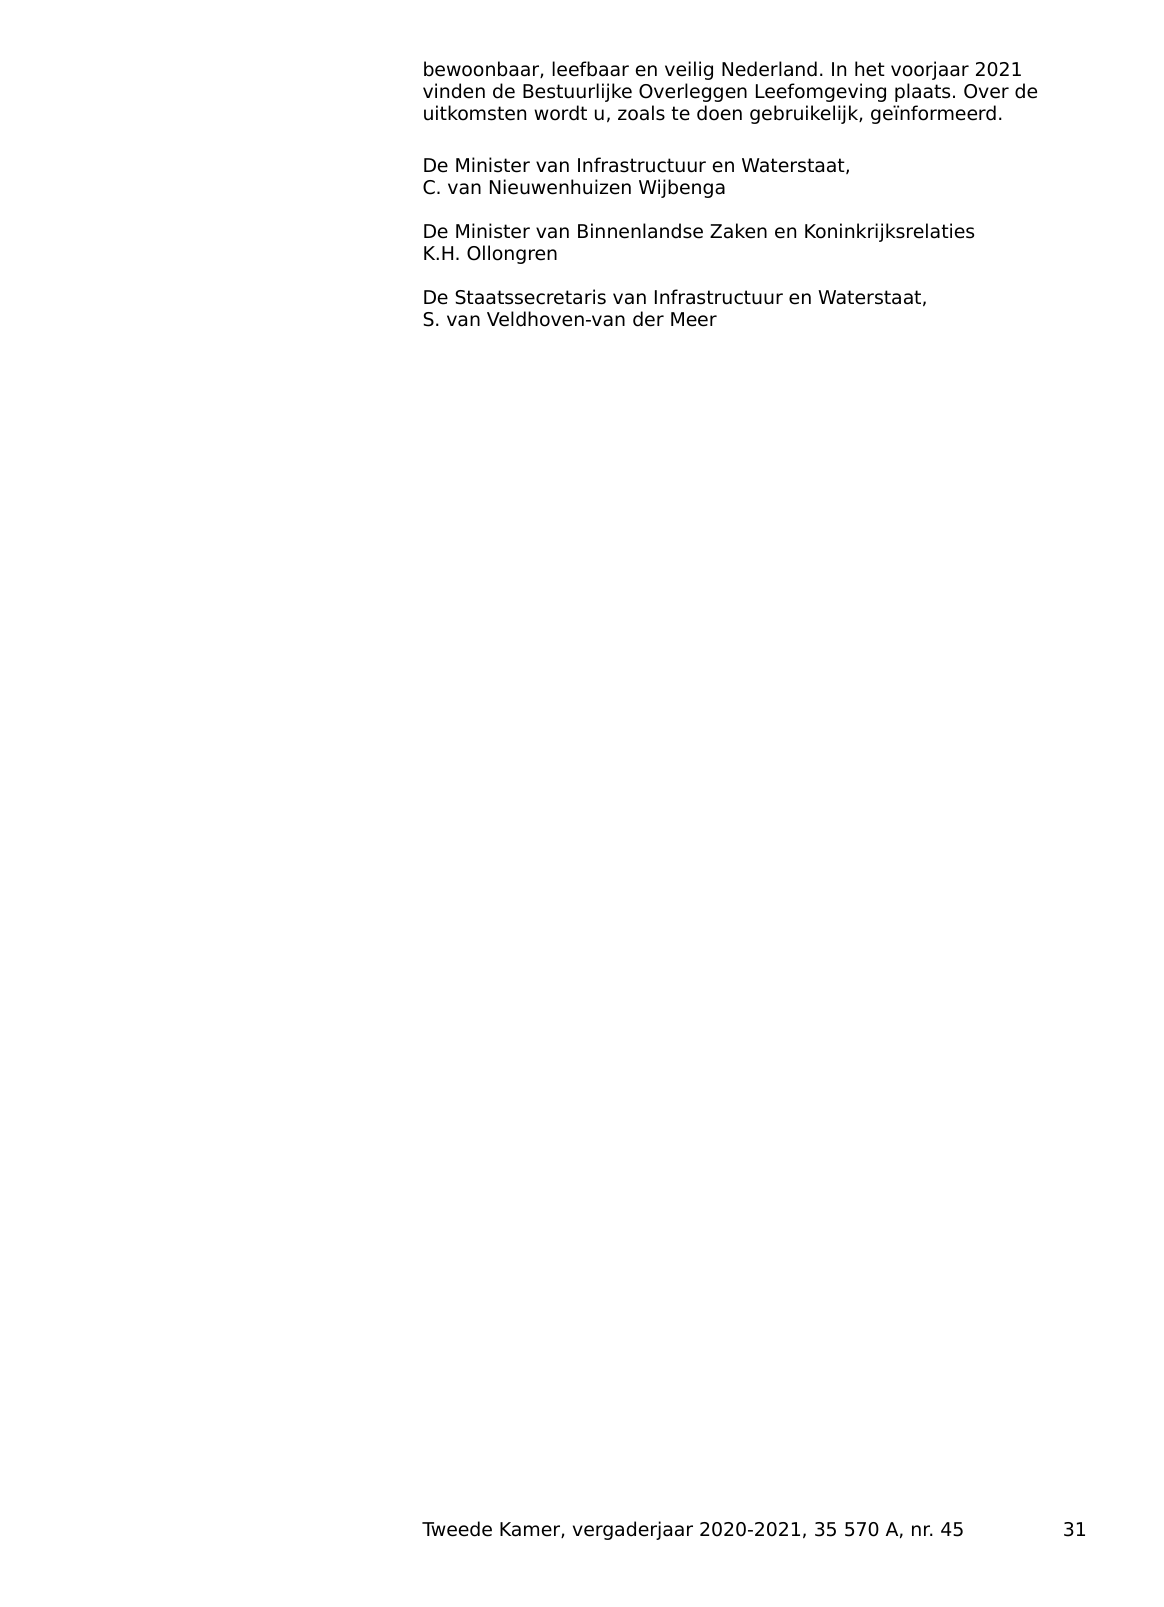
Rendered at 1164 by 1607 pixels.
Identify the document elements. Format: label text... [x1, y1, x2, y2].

text De Staatssecretaris van Infrastructuur en Waterstaat, S. van Veldhoven-van der Meer [422, 287, 1087, 331]
text De Minister van Binnenlandse Zaken en Koninkrijksrelaties K.H. Ollongren [422, 221, 1087, 265]
text De Minister van Infrastructuur en Waterstaat, C. van Nieuwenhuizen Wijbenga [422, 155, 1087, 199]
text bewoonbaar, leefbaar en veilig Nederland. In het voorjaar 2021 vinden de Bestuurlijke Overleggen Leefomgeving plaats. Over de uitkomsten wordt u, zoals te doen gebruikelijk, geïnformeerd. [422, 59, 1087, 125]
